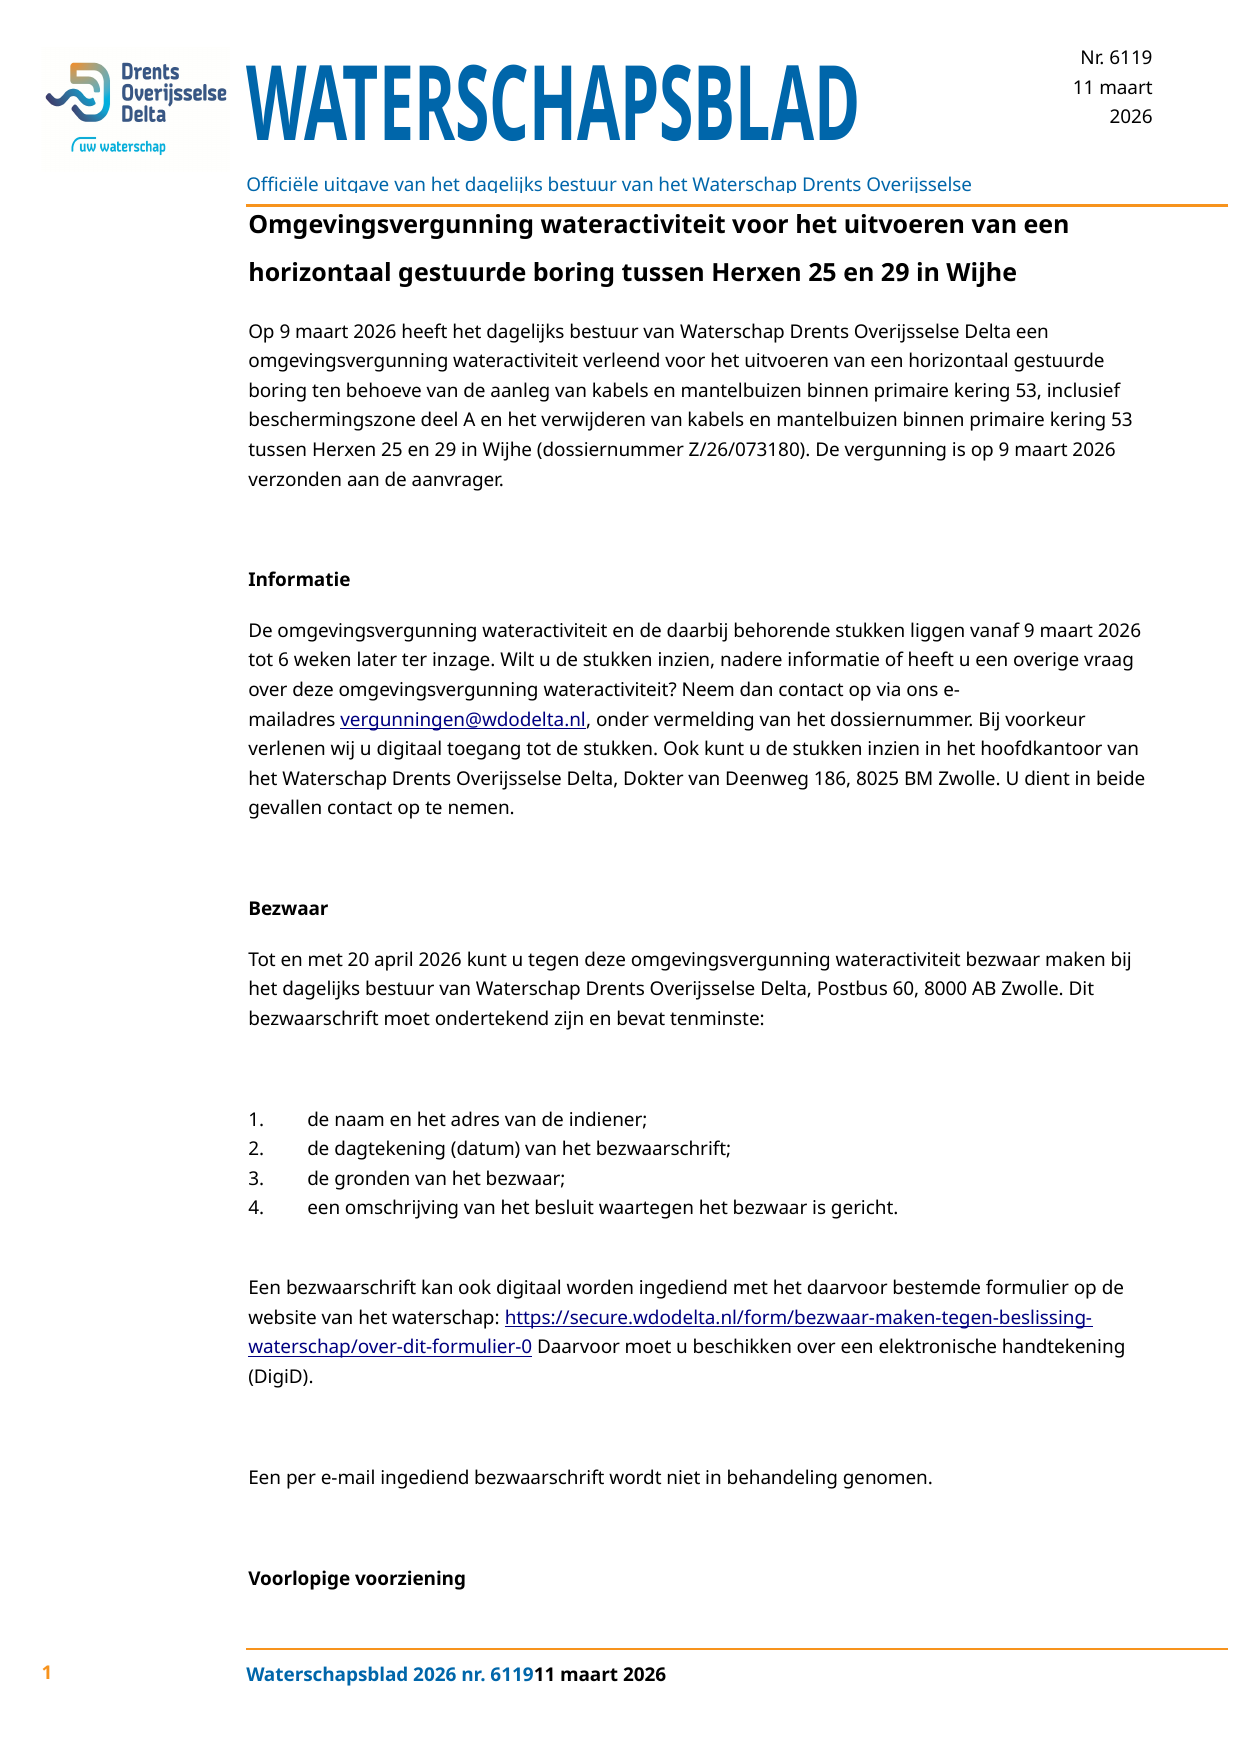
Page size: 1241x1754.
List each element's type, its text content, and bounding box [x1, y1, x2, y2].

text Bezwaar [248, 895, 1152, 921]
text Een bezwaarschrift kan ook digitaal worden ingediend met het daarvoor bestemde formulier op de website van het waterschap: https://secure.wdodelta.nl/form/bezwaar-maken-tegen-beslissing-waterschap/over-dit-formulier-0 Daarvoor moet u beschikken over een elektronische handtekening (DigiD). [248, 1274, 1152, 1389]
text Voorlopige voorziening [248, 1565, 1152, 1591]
text Op 9 maart 2026 heeft het dagelijks bestuur van Waterschap Drents Overijsselse Delta een omgevingsvergunning wateractiviteit verleend voor het uitvoeren van een horizontaal gestuurde boring ten behoeve van de aanleg van kabels en mantelbuizen binnen primaire kering 53, inclusief beschermingszone deel A en het verwijderen van kabels en mantelbuizen binnen primaire kering 53 tussen Herxen 25 en 29 in Wijhe (dossiernummer Z/26/073180). De vergunning is op 9 maart 2026 verzonden aan de aanvrager. [248, 318, 1152, 492]
picture [41, 47, 231, 172]
text Informatie [248, 567, 1152, 592]
list de naam en het adres van de indiener; [248, 1106, 1152, 1132]
list een omschrijving van het besluit waartegen het bezwaar is gericht. [248, 1194, 1152, 1220]
text Omgevingsvergunning wateractiviteit voor het uitvoeren van een horizontaal gestuurde boring tussen Herxen 25 en 29 in Wijhe [248, 207, 1152, 288]
text Tot en met 20 april 2026 kunt u tegen deze omgevingsvergunning wateractiviteit bezwaar maken bij het dagelijks bestuur van Waterschap Drents Overijsselse Delta, Postbus 60, 8000 AB Zwolle. Dit bezwaarschrift moet ondertekend zijn en bevat tenminste: [248, 946, 1152, 1031]
list de dagtekening (datum) van het bezwaarschrift; [248, 1135, 1152, 1161]
text Een per e-mail ingediend bezwaarschrift wordt niet in behandeling genomen. [248, 1464, 1152, 1490]
text De omgevingsvergunning wateractiviteit en de daarbij behorende stukken liggen vanaf 9 maart 2026 tot 6 weken later ter inzage. Wilt u de stukken inzien, nadere informatie of heeft u een overige vraag over deze omgevingsvergunning wateractiviteit? Neem dan contact op via ons e-mailadres vergunningen@wdodelta.nl, onder vermelding van het dossiernummer. Bij voorkeur verlenen wij u digitaal toegang tot de stukken. Ook kunt u de stukken inzien in het hoofdkantoor van het Waterschap Drents Overijsselse Delta, Dokter van Deenweg 186, 8025 BM Zwolle. U dient in beide gevallen contact op te nemen. [248, 617, 1152, 820]
list de gronden van het bezwaar; [248, 1165, 1152, 1191]
